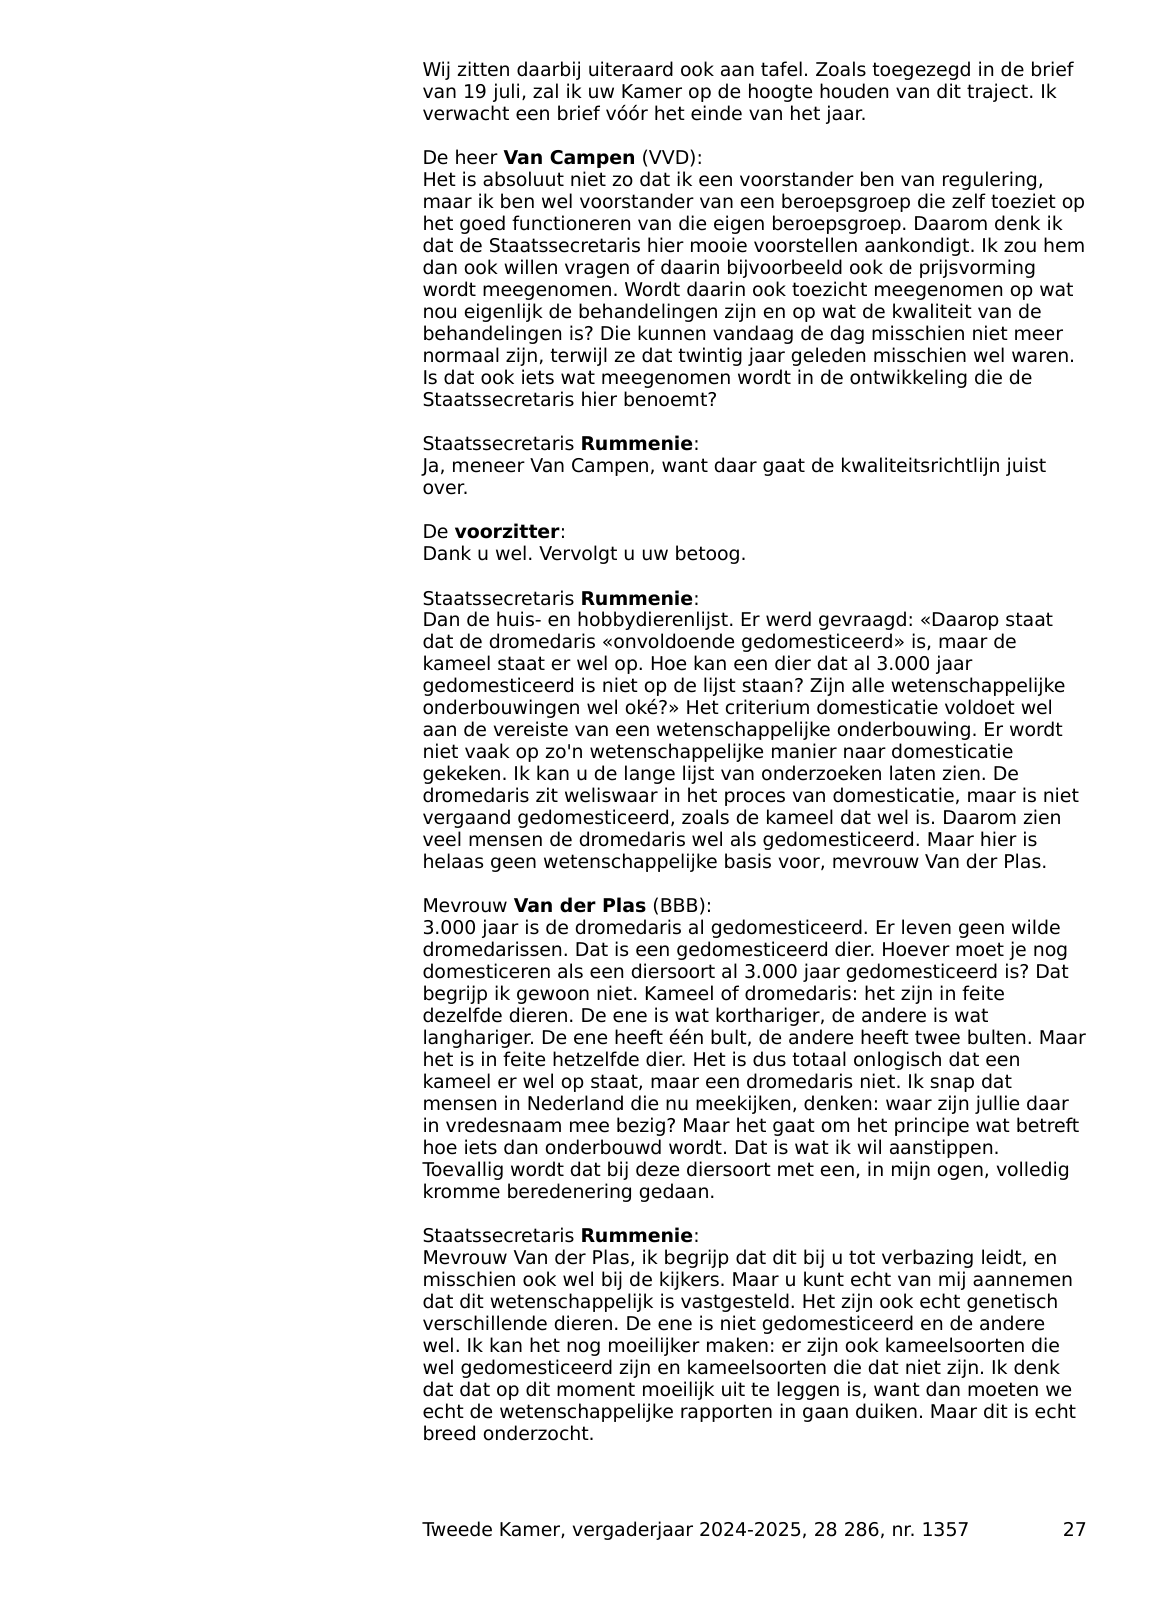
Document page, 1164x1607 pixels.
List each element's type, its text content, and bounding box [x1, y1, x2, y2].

text De voorzitter: [422, 521, 1087, 543]
text Mevrouw Van der Plas, ik begrijp dat dit bij u tot verbazing leidt, en misschien ook wel bij de kijkers. Maar u kunt echt van mij aannemen dat dit wetenschappelijk is vastgesteld. Het zijn ook echt genetisch verschillende dieren. De ene is niet gedomesticeerd en de andere wel. Ik kan het nog moeilijker maken: er zijn ook kameelsoorten die wel gedomesticeerd zijn en kameelsoorten die dat niet zijn. Ik denk dat dat op dit moment moeilijk uit te leggen is, want dan moeten we echt de wetenschappelijke rapporten in gaan duiken. Maar dit is echt breed onderzocht. [422, 1247, 1087, 1445]
text Staatssecretaris Rummenie: [422, 1225, 1087, 1247]
text Dank u wel. Vervolgt u uw betoog. [422, 543, 1087, 565]
text 3.000 jaar is de dromedaris al gedomesticeerd. Er leven geen wilde dromedarissen. Dat is een gedomesticeerd dier. Hoever moet je nog domesticeren als een diersoort al 3.000 jaar gedomesticeerd is? Dat begrijp ik gewoon niet. Kameel of dromedaris: het zijn in feite dezelfde dieren. De ene is wat korthariger, de andere is wat langhariger. De ene heeft één bult, de andere heeft twee bulten. Maar het is in feite hetzelfde dier. Het is dus totaal onlogisch dat een kameel er wel op staat, maar een dromedaris niet. Ik snap dat mensen in Nederland die nu meekijken, denken: waar zijn jullie daar in vredesnaam mee bezig? Maar het gaat om het principe wat betreft hoe iets dan onderbouwd wordt. Dat is wat ik wil aanstippen. Toevallig wordt dat bij deze diersoort met een, in mijn ogen, volledig kromme beredenering gedaan. [422, 917, 1087, 1203]
text Mevrouw Van der Plas (BBB): [422, 895, 1087, 917]
text Wij zitten daarbij uiteraard ook aan tafel. Zoals toegezegd in de brief van 19 juli, zal ik uw Kamer op de hoogte houden van dit traject. Ik verwacht een brief vóór het einde van het jaar. [422, 59, 1087, 125]
text De heer Van Campen (VVD): [422, 147, 1087, 169]
text Dan de huis- en hobbydierenlijst. Er werd gevraagd: «Daarop staat dat de dromedaris «onvoldoende gedomesticeerd» is, maar de kameel staat er wel op. Hoe kan een dier dat al 3.000 jaar gedomesticeerd is niet op de lijst staan? Zijn alle wetenschappelijke onderbouwingen wel oké?» Het criterium domesticatie voldoet wel aan de vereiste van een wetenschappelijke onderbouwing. Er wordt niet vaak op zo'n wetenschappelijke manier naar domesticatie gekeken. Ik kan u de lange lijst van onderzoeken laten zien. De dromedaris zit weliswaar in het proces van domesticatie, maar is niet vergaand gedomesticeerd, zoals de kameel dat wel is. Daarom zien veel mensen de dromedaris wel als gedomesticeerd. Maar hier is helaas geen wetenschappelijke basis voor, mevrouw Van der Plas. [422, 609, 1087, 873]
text Ja, meneer Van Campen, want daar gaat de kwaliteitsrichtlijn juist over. [422, 455, 1087, 499]
text Staatssecretaris Rummenie: [422, 433, 1087, 455]
text Staatssecretaris Rummenie: [422, 587, 1087, 609]
text Het is absoluut niet zo dat ik een voorstander ben van regulering, maar ik ben wel voorstander van een beroepsgroep die zelf toeziet op het goed functioneren van die eigen beroepsgroep. Daarom denk ik dat de Staatssecretaris hier mooie voorstellen aankondigt. Ik zou hem dan ook willen vragen of daarin bijvoorbeeld ook de prijsvorming wordt meegenomen. Wordt daarin ook toezicht meegenomen op wat nou eigenlijk de behandelingen zijn en op wat de kwaliteit van de behandelingen is? Die kunnen vandaag de dag misschien niet meer normaal zijn, terwijl ze dat twintig jaar geleden misschien wel waren. Is dat ook iets wat meegenomen wordt in de ontwikkeling die de Staatssecretaris hier benoemt? [422, 169, 1087, 411]
